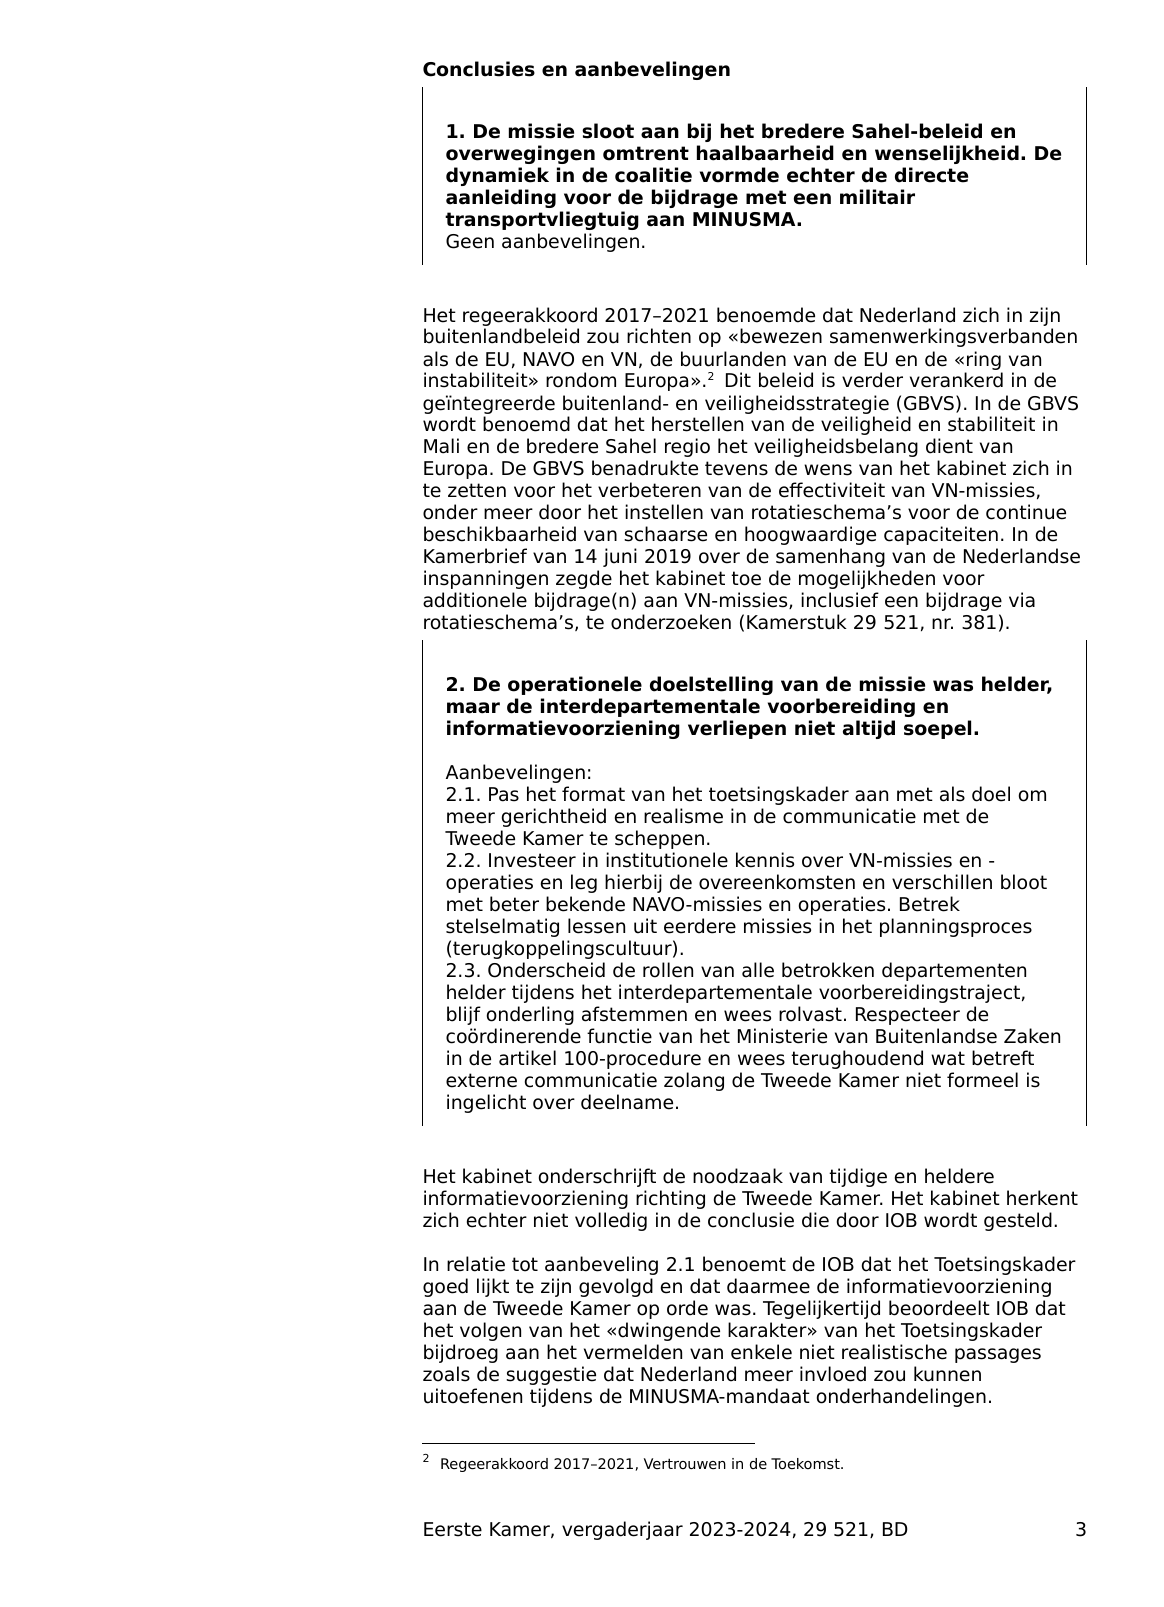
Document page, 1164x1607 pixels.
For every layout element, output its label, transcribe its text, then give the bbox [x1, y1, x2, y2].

table_header 1. De missie sloot aan bij het bredere Sahel-beleid en overwegingen omtrent haalbaarheid en wenselijkheid. De dynamiek in de coalitie vormde echter de directe aanleiding voor de bijdrage met een militair transportvliegtuig aan MINUSMA. Geen aanbevelingen. [423, 87, 1086, 264]
text In relatie tot aanbeveling 2.1 benoemt de IOB dat het Toetsingskader goed lijkt te zijn gevolgd en dat daarmee de informatievoorziening aan de Tweede Kamer op orde was. Tegelijkertijd beoordeelt IOB dat het volgen van het «dwingende karakter» van het Toetsingskader bijdroeg aan het vermelden van enkele niet realistische passages zoals de suggestie dat Nederland meer invloed zou kunnen uitoefenen tijdens de MINUSMA-mandaat onderhandelingen. [422, 1254, 1087, 1407]
table_header 2. De operationele doelstelling van de missie was helder, maar de interdepartementale voorbereiding en informatievoorziening verliepen niet altijd soepel. Aanbevelingen: 2.1. Pas het format van het toetsingskader aan met als doel om meer gerichtheid en realisme in de communicatie met de Tweede Kamer te scheppen. 2.2. Investeer in institutionele kennis over VN-missies en -operaties en leg hierbij de overeenkomsten en verschillen bloot met beter bekende NAVO-missies en operaties. Betrek stelselmatig lessen uit eerdere missies in het planningsproces (terugkoppelingscultuur). 2.3. Onderscheid de rollen van alle betrokken departementen helder tijdens het interdepartementale voorbereidingstraject, blijf onderling afstemmen en wees rolvast. Respecteer de coördinerende functie van het Ministerie van Buitenlandse Zaken in de artikel 100-procedure en wees terughoudend wat betreft externe communicatie zolang de Tweede Kamer niet formeel is ingelicht over deelname. [423, 640, 1086, 1126]
text Het regeerakkoord 2017–2021 benoemde dat Nederland zich in zijn buitenlandbeleid zou richten op «bewezen samenwerkingsverbanden als de EU, NAVO en VN, de buurlanden van de EU en de «ring van instabiliteit» rondom Europa». Dit beleid is verder verankerd in de geïntegreerde buitenland- en veiligheidsstrategie (GBVS). In de GBVS wordt benoemd dat het herstellen van de veiligheid en stabiliteit in Mali en de bredere Sahel regio het veiligheidsbelang dient van Europa. De GBVS benadrukte tevens de wens van het kabinet zich in te zetten voor het verbeteren van de effectiviteit van VN-missies, onder meer door het instellen van rotatieschema’s voor de continue beschikbaarheid van schaarse en hoogwaardige capaciteiten. In de Kamerbrief van 14 juni 2019 over de samenhang van de Nederlandse inspanningen zegde het kabinet toe de mogelijkheden voor additionele bijdrage(n) aan VN-missies, inclusief een bijdrage via rotatieschema’s, te onderzoeken (Kamerstuk 29 521, nr. 381). [422, 304, 1087, 634]
subtitle Conclusies en aanbevelingen [422, 59, 1087, 81]
text Regeerakkoord 2017–2021, Vertrouwen in de Toekomst. [422, 1452, 1087, 1474]
text Het kabinet onderschrijft de noodzaak van tijdige en heldere informatievoorziening richting de Tweede Kamer. Het kabinet herkent zich echter niet volledig in de conclusie die door IOB wordt gesteld. [422, 1166, 1087, 1231]
